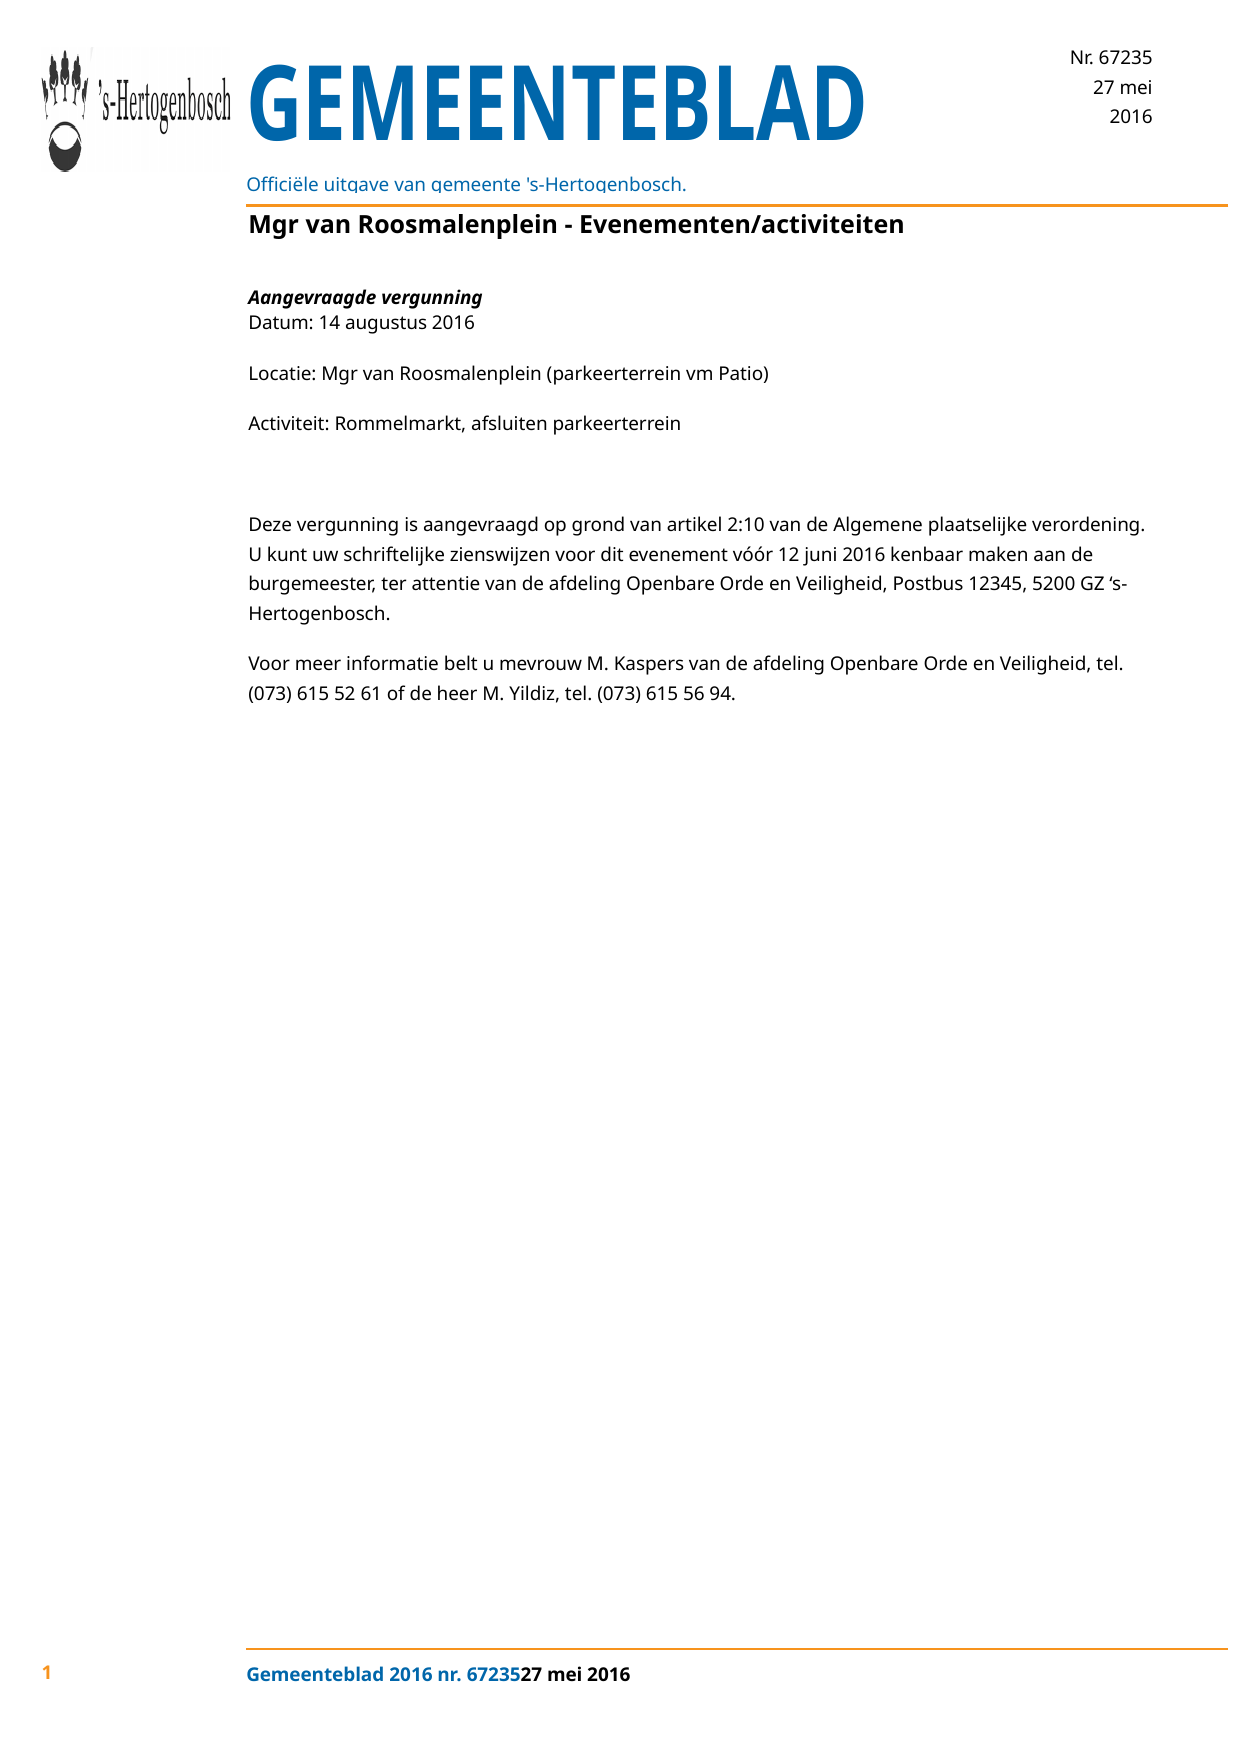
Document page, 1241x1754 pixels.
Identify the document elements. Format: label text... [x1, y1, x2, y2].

text Locatie: Mgr van Roosmalenplein (parkeerterrein vm Patio) [248, 360, 1152, 386]
picture [41, 47, 231, 172]
text Voor meer informatie belt u mevrouw M. Kaspers van de afdeling Openbare Orde en Veiligheid, tel. (073) 615 52 61 of de heer M. Yildiz, tel. (073) 615 56 94. [248, 650, 1152, 706]
text Datum: 14 augustus 2016 [248, 309, 1152, 335]
text Deze vergunning is aangevraagd op grond van artikel 2:10 van de Algemene plaatselijke verordening. U kunt uw schriftelijke zienswijzen voor dit evenement vóór 12 juni 2016 kenbaar maken aan de burgemeester, ter attentie van de afdeling Openbare Orde en Veiligheid, Postbus 12345, 5200 GZ ‘s-Hertogenbosch. [248, 511, 1152, 626]
text Activiteit: Rommelmarkt, afsluiten parkeerterrein [248, 410, 1152, 436]
text Mgr van Roosmalenplein - Evenementen/activiteiten [248, 207, 1152, 241]
text Aangevraagde vergunning [248, 284, 1152, 309]
